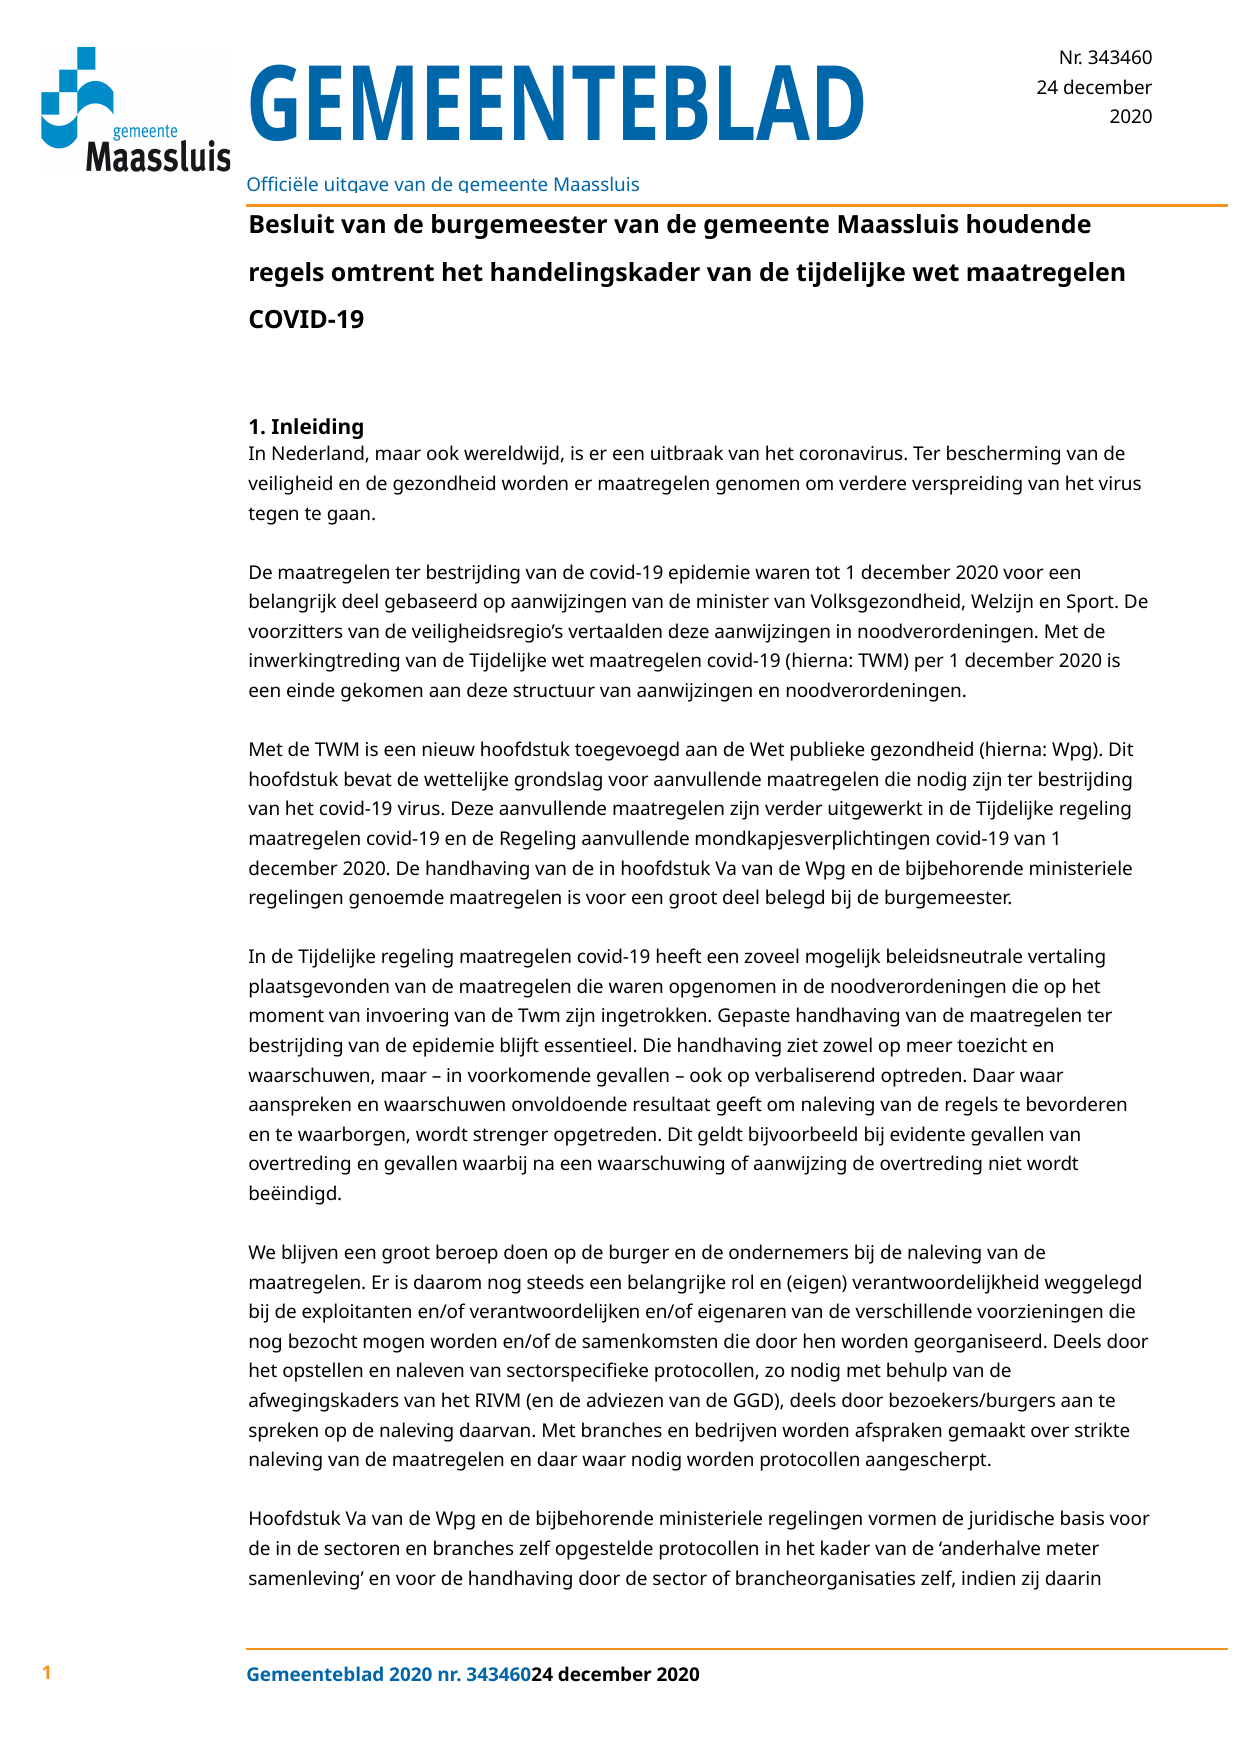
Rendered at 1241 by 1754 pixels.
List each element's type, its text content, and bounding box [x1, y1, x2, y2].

text Met de TWM is een nieuw hoofdstuk toegevoegd aan de Wet publieke gezondheid (hierna: Wpg). Dit hoofdstuk bevat de wettelijke grondslag voor aanvullende maatregelen die nodig zijn ter bestrijding van het covid-19 virus. Deze aanvullende maatregelen zijn verder uitgewerkt in de Tijdelijke regeling maatregelen covid-19 en de Regeling aanvullende mondkapjesverplichtingen covid-19 van 1 december 2020. De handhaving van de in hoofdstuk Va van de Wpg en de bijbehorende ministeriele regelingen genoemde maatregelen is voor een groot deel belegd bij de burgemeester. [248, 736, 1152, 910]
text We blijven een groot beroep doen op de burger en de ondernemers bij de naleving van de maatregelen. Er is daarom nog steeds een belangrijke rol en (eigen) verantwoordelijkheid weggelegd bij de exploitanten en/of verantwoordelijken en/of eigenaren van de verschillende voorzieningen die nog bezocht mogen worden en/of de samenkomsten die door hen worden georganiseerd. Deels door het opstellen en naleven van sectorspecifieke protocollen, zo nodig met behulp van de afwegingskaders van het RIVM (en de adviezen van de GGD), deels door bezoekers/burgers aan te spreken op de naleving daarvan. Met branches en bedrijven worden afspraken gemaakt over strikte naleving van de maatregelen en daar waar nodig worden protocollen aangescherpt. [248, 1239, 1152, 1472]
picture [41, 47, 231, 172]
text Besluit van de burgemeester van de gemeente Maassluis houdende regels omtrent het handelingskader van de tijdelijke wet maatregelen COVID-19 [248, 207, 1152, 336]
text In Nederland, maar ook wereldwijd, is er een uitbraak van het coronavirus. Ter bescherming van de veiligheid en de gezondheid worden er maatregelen genomen om verdere verspreiding van het virus tegen te gaan. [248, 441, 1152, 525]
text De maatregelen ter bestrijding van de covid-19 epidemie waren tot 1 december 2020 voor een belangrijk deel gebaseerd op aanwijzingen van de minister van Volksgezondheid, Welzijn en Sport. De voorzitters van de veiligheidsregio’s vertaalden deze aanwijzingen in noodverordeningen. Met de inwerkingtreding van de Tijdelijke wet maatregelen covid-19 (hierna: TWM) per 1 december 2020 is een einde gekomen aan deze structuur van aanwijzingen en noodverordeningen. [248, 559, 1152, 703]
text In de Tijdelijke regeling maatregelen covid-19 heeft een zoveel mogelijk beleidsneutrale vertaling plaatsgevonden van de maatregelen die waren opgenomen in de noodverordeningen die op het moment van invoering van de Twm zijn ingetrokken. Gepaste handhaving van de maatregelen ter bestrijding van de epidemie blijft essentieel. Die handhaving ziet zowel op meer toezicht en waarschuwen, maar – in voorkomende gevallen – ook op verbaliserend optreden. Daar waar aanspreken en waarschuwen onvoldoende resultaat geeft om naleving van de regels te bevorderen en te waarborgen, wordt strenger opgetreden. Dit geldt bijvoorbeeld bij evidente gevallen van overtreding en gevallen waarbij na een waarschuwing of aanwijzing de overtreding niet wordt beëindigd. [248, 943, 1152, 1206]
text Hoofdstuk Va van de Wpg en de bijbehorende ministeriele regelingen vormen de juridische basis voor de in de sectoren en branches zelf opgestelde protocollen in het kader van de ‘anderhalve meter samenleving’ en voor de handhaving door de sector of brancheorganisaties zelf, indien zij daarin [248, 1506, 1152, 1590]
text 1. Inleiding [248, 412, 1152, 441]
picture [41, 47, 77, 92]
